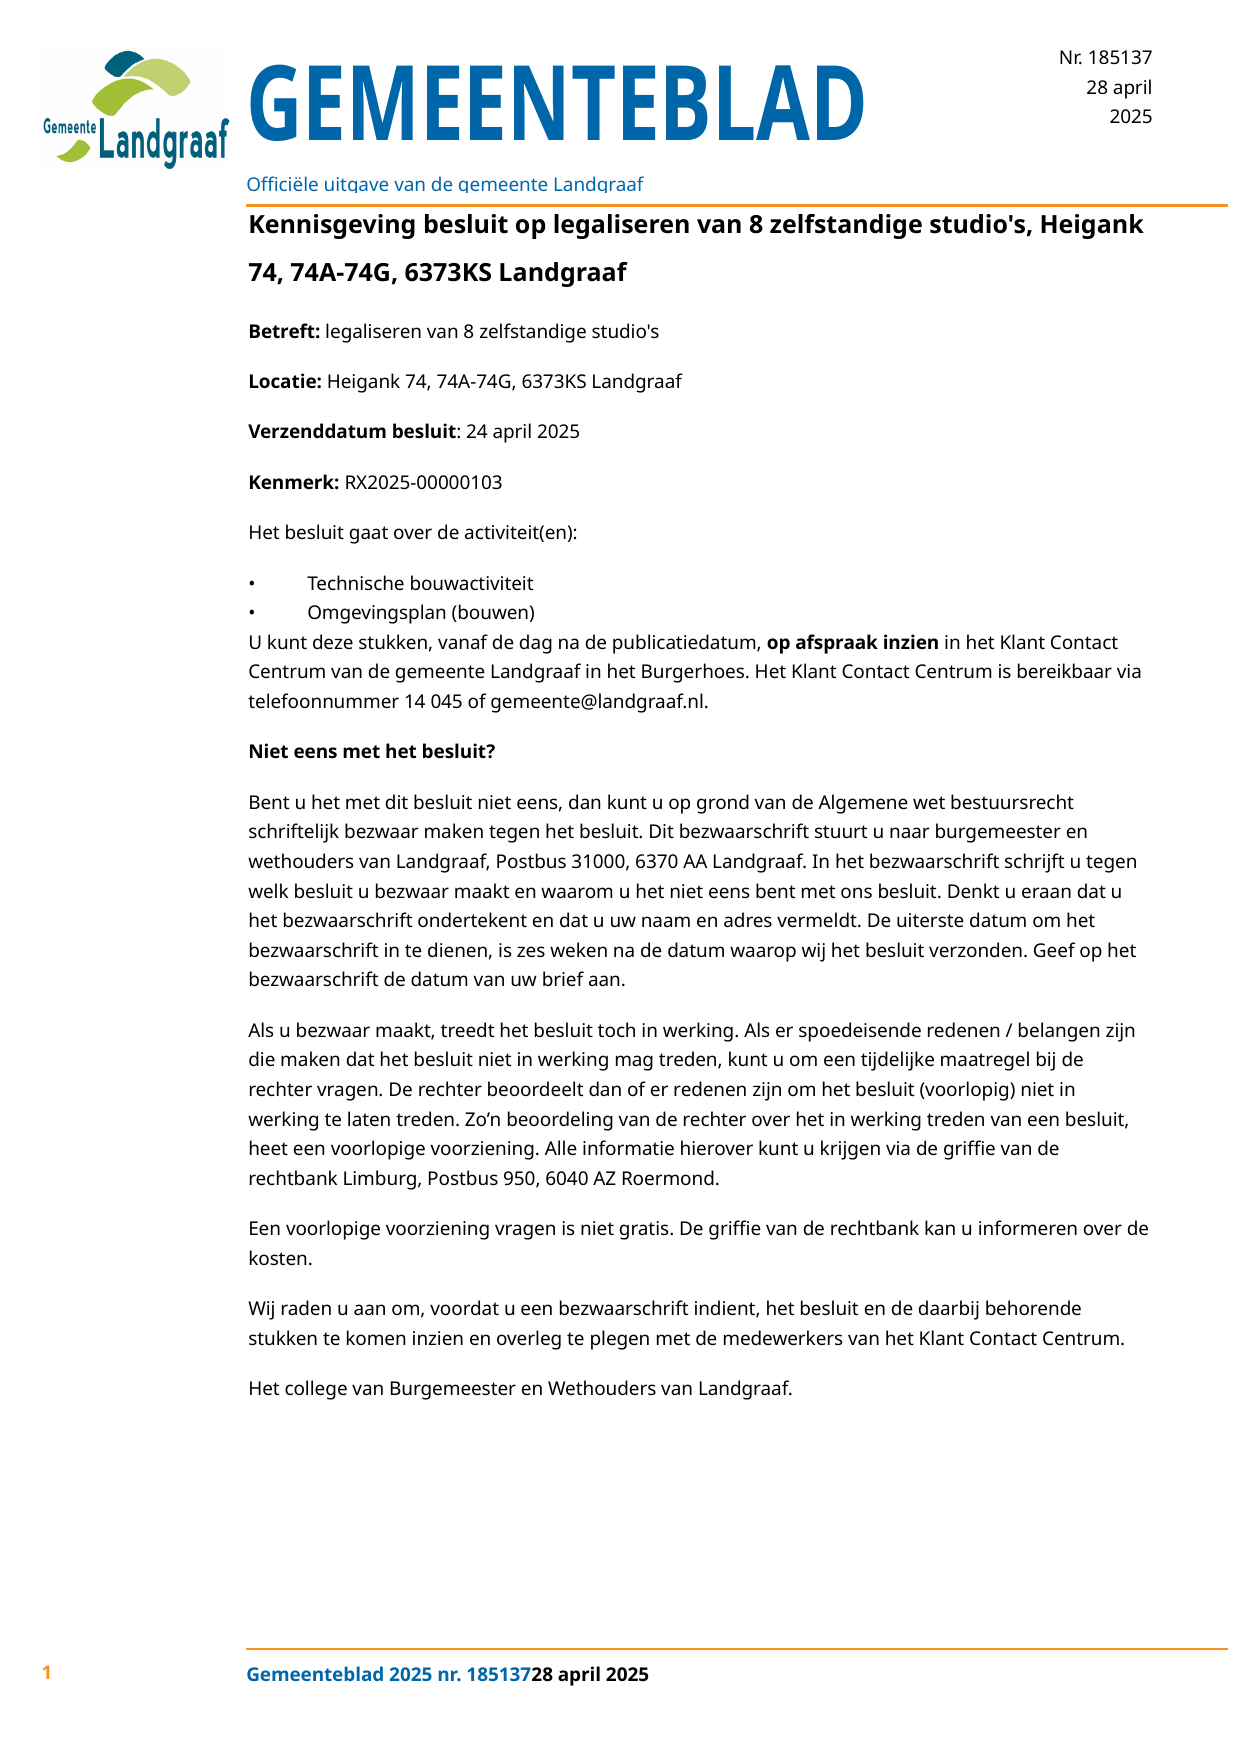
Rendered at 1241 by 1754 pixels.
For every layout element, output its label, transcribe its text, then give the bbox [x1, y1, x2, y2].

text Kenmerk: RX2025-00000103 [248, 469, 1152, 495]
list Omgevingsplan (bouwen) [248, 599, 1152, 625]
text Als u bezwaar maakt, treedt het besluit toch in werking. Als er spoedeisende redenen / belangen zijn die maken dat het besluit niet in werking mag treden, kunt u om een tijdelijke maatregel bij de rechter vragen. De rechter beoordeelt dan of er redenen zijn om het besluit (voorlopig) niet in werking te laten treden. Zo’n beoordeling van de rechter over het in werking treden van een besluit, heet een voorlopige voorziening. Alle informatie hierover kunt u krijgen via de griffie van de rechtbank Limburg, Postbus 950, 6040 AZ Roermond. [248, 1017, 1152, 1191]
text Betreft: legaliseren van 8 zelfstandige studio's [248, 318, 1152, 344]
text Wij raden u aan om, voordat u een bezwaarschrift indient, het besluit en de daarbij behorende stukken te komen inzien en overleg te plegen met de medewerkers van het Klant Contact Centrum. [248, 1295, 1152, 1351]
text U kunt deze stukken, vanaf de dag na de publicatiedatum, op afspraak inzien in het Klant Contact Centrum van de gemeente Landgraaf in het Burgerhoes. Het Klant Contact Centrum is bereikbaar via telefoonnummer 14 045 of gemeente@landgraaf.nl. [248, 629, 1152, 714]
text Locatie: Heigank 74, 74A-74G, 6373KS Landgraaf [248, 368, 1152, 394]
text Het college van Burgemeester en Wethouders van Landgraaf. [248, 1375, 1152, 1401]
text Bent u het met dit besluit niet eens, dan kunt u op grond van de Algemene wet bestuursrecht schriftelijk bezwaar maken tegen het besluit. Dit bezwaarschrift stuurt u naar burgemeester en wethouders van Landgraaf, Postbus 31000, 6370 AA Landgraaf. In het bezwaarschrift schrijft u tegen welk besluit u bezwaar maakt en waarom u het niet eens bent met ons besluit. Denkt u eraan dat u het bezwaarschrift ondertekent en dat u uw naam en adres vermeldt. De uiterste datum om het bezwaarschrift in te dienen, is zes weken na de datum waarop wij het besluit verzonden. Geef op het bezwaarschrift de datum van uw brief aan. [248, 789, 1152, 992]
text Een voorlopige voorziening vragen is niet gratis. De griffie van de rechtbank kan u informeren over de kosten. [248, 1215, 1152, 1271]
list Technische bouwactiviteit [248, 570, 1152, 596]
text Het besluit gaat over de activiteit(en): [248, 519, 1152, 545]
text Niet eens met het besluit? [248, 739, 1152, 764]
picture [41, 47, 231, 172]
text Kennisgeving besluit op legaliseren van 8 zelfstandige studio's, Heigank 74, 74A-74G, 6373KS Landgraaf [248, 207, 1152, 288]
text Verzenddatum besluit: 24 april 2025 [248, 419, 1152, 444]
